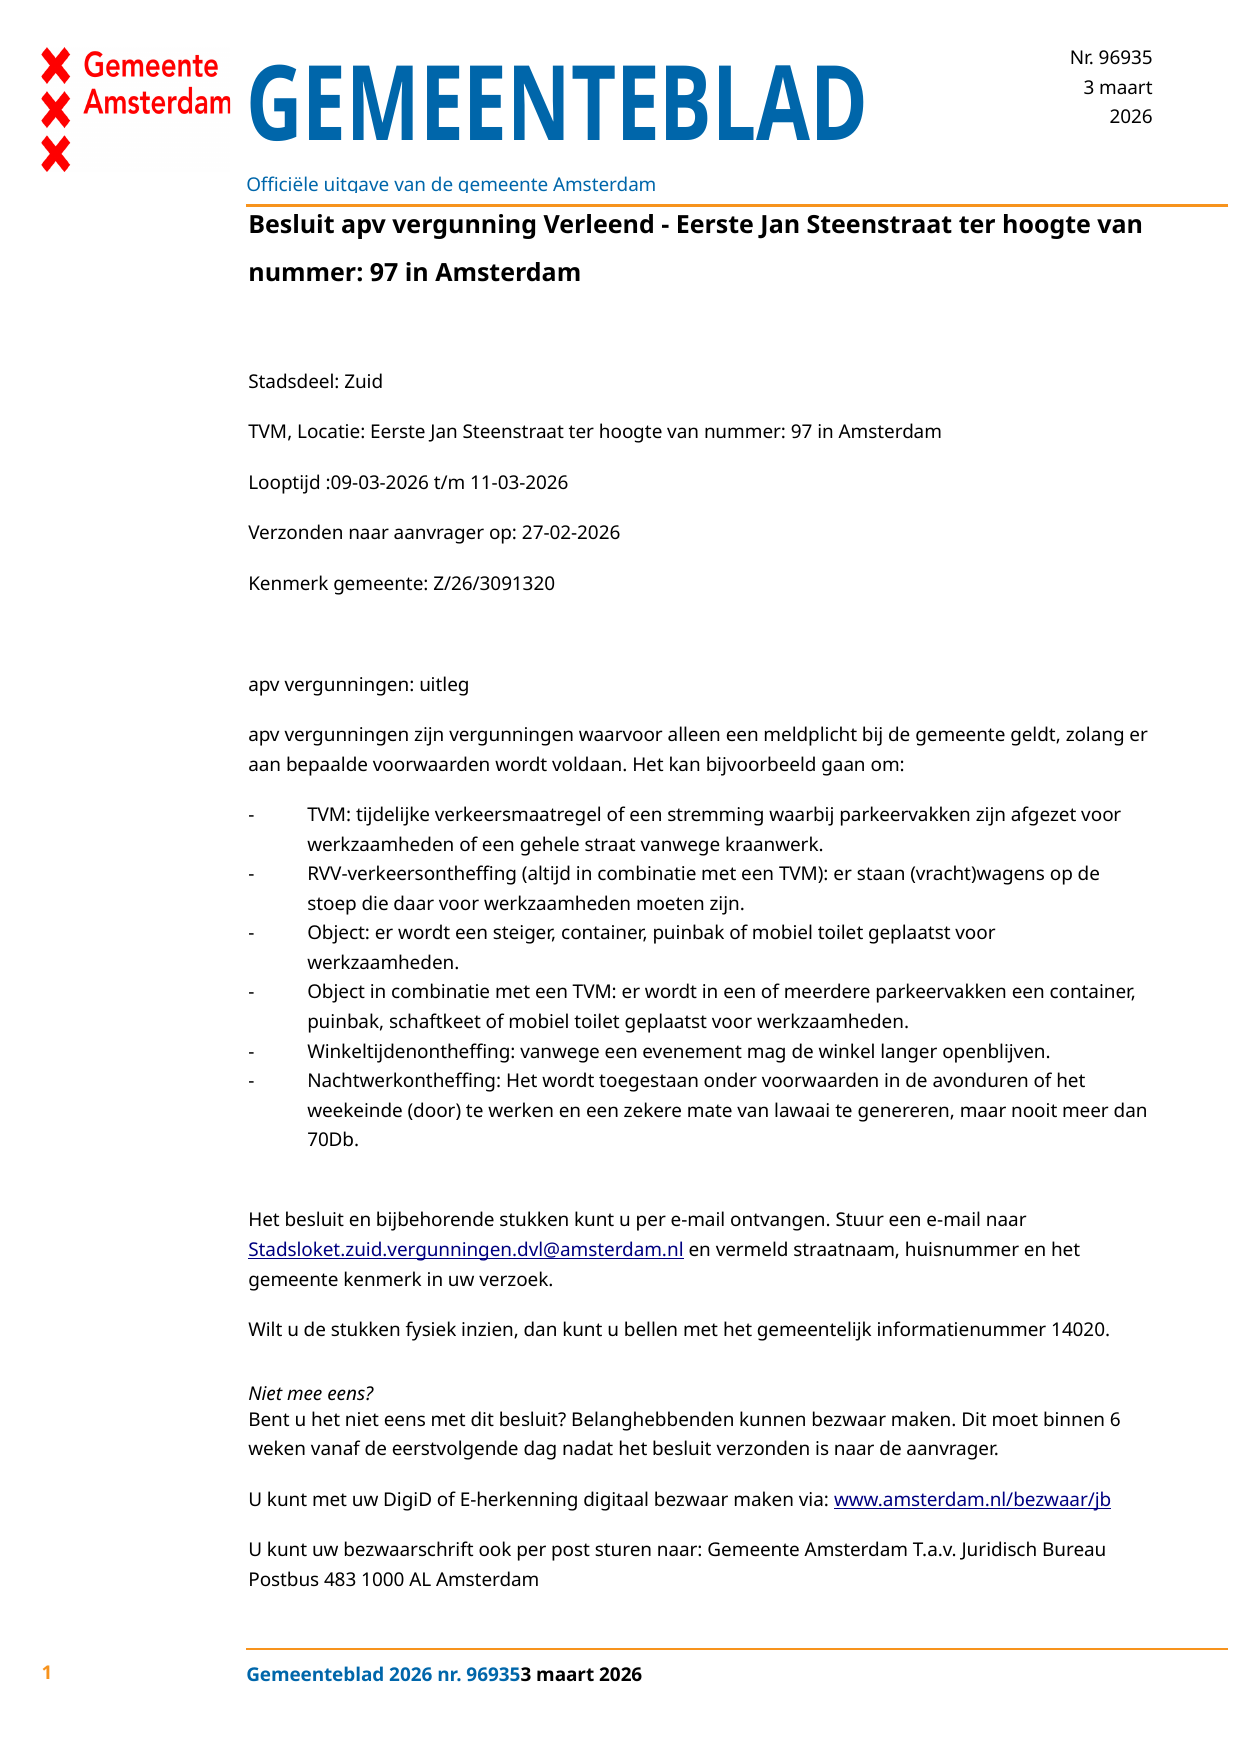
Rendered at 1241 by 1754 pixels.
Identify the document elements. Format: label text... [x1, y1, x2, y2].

text apv vergunningen: uitleg [248, 671, 1152, 697]
list Nachtwerkontheffing: Het wordt toegestaan onder voorwaarden in de avonduren of het weekeinde (door) te werken en een zekere mate van lawaai te genereren, maar nooit meer dan 70Db. [248, 1067, 1152, 1152]
text Wilt u de stukken fysiek inzien, dan kunt u bellen met het gemeentelijk informatienummer 14020. [248, 1316, 1152, 1342]
text TVM, Locatie: Eerste Jan Steenstraat ter hoogte van nummer: 97 in Amsterdam [248, 419, 1152, 444]
list Object: er wordt een steiger, container, puinbak of mobiel toilet geplaatst voor werkzaamheden. [248, 919, 1152, 975]
text U kunt met uw DigiD of E-herkenning digitaal bezwaar maken via: www.amsterdam.nl/bezwaar/jb [248, 1486, 1152, 1512]
picture [41, 47, 231, 172]
text Looptijd :09-03-2026 t/m 11-03-2026 [248, 469, 1152, 495]
text Het besluit en bijbehorende stukken kunt u per e-mail ontvangen. Stuur een e-mail naar Stadsloket.zuid.vergunningen.dvl@amsterdam.nl en vermeld straatnaam, huisnummer en het gemeente kenmerk in uw verzoek. [248, 1207, 1152, 1292]
text Kenmerk gemeente: Z/26/3091320 [248, 570, 1152, 596]
list Object in combinatie met een TVM: er wordt in een of meerdere parkeervakken een container, puinbak, schaftkeet of mobiel toilet geplaatst voor werkzaamheden. [248, 979, 1152, 1034]
text Stadsdeel: Zuid [248, 368, 1152, 394]
text Verzonden naar aanvrager op: 27-02-2026 [248, 519, 1152, 545]
text Bent u het niet eens met dit besluit? Belanghebbenden kunnen bezwaar maken. Dit moet binnen 6 weken vanaf de eerstvolgende dag nadat het besluit verzonden is naar de aanvrager. [248, 1406, 1152, 1461]
list RVV-verkeersontheffing (altijd in combinatie met een TVM): er staan (vracht)wagens op de stoep die daar voor werkzaamheden moeten zijn. [248, 860, 1152, 916]
text apv vergunningen zijn vergunningen waarvoor alleen een meldplicht bij de gemeente geldt, zolang er aan bepaalde voorwaarden wordt voldaan. Het kan bijvoorbeeld gaan om: [248, 721, 1152, 777]
list Winkeltijdenontheffing: vanwege een evenement mag de winkel langer openblijven. [248, 1038, 1152, 1064]
text Besluit apv vergunning Verleend - Eerste Jan Steenstraat ter hoogte van nummer: 97 in Amsterdam [248, 207, 1152, 288]
list TVM: tijdelijke verkeersmaatregel of een stremming waarbij parkeervakken zijn afgezet voor werkzaamheden of een gehele straat vanwege kraanwerk. [248, 801, 1152, 857]
text Niet mee eens? [248, 1380, 1152, 1406]
text U kunt uw bezwaarschrift ook per post sturen naar: Gemeente Amsterdam T.a.v. Juridisch Bureau Postbus 483 1000 AL Amsterdam [248, 1536, 1152, 1592]
